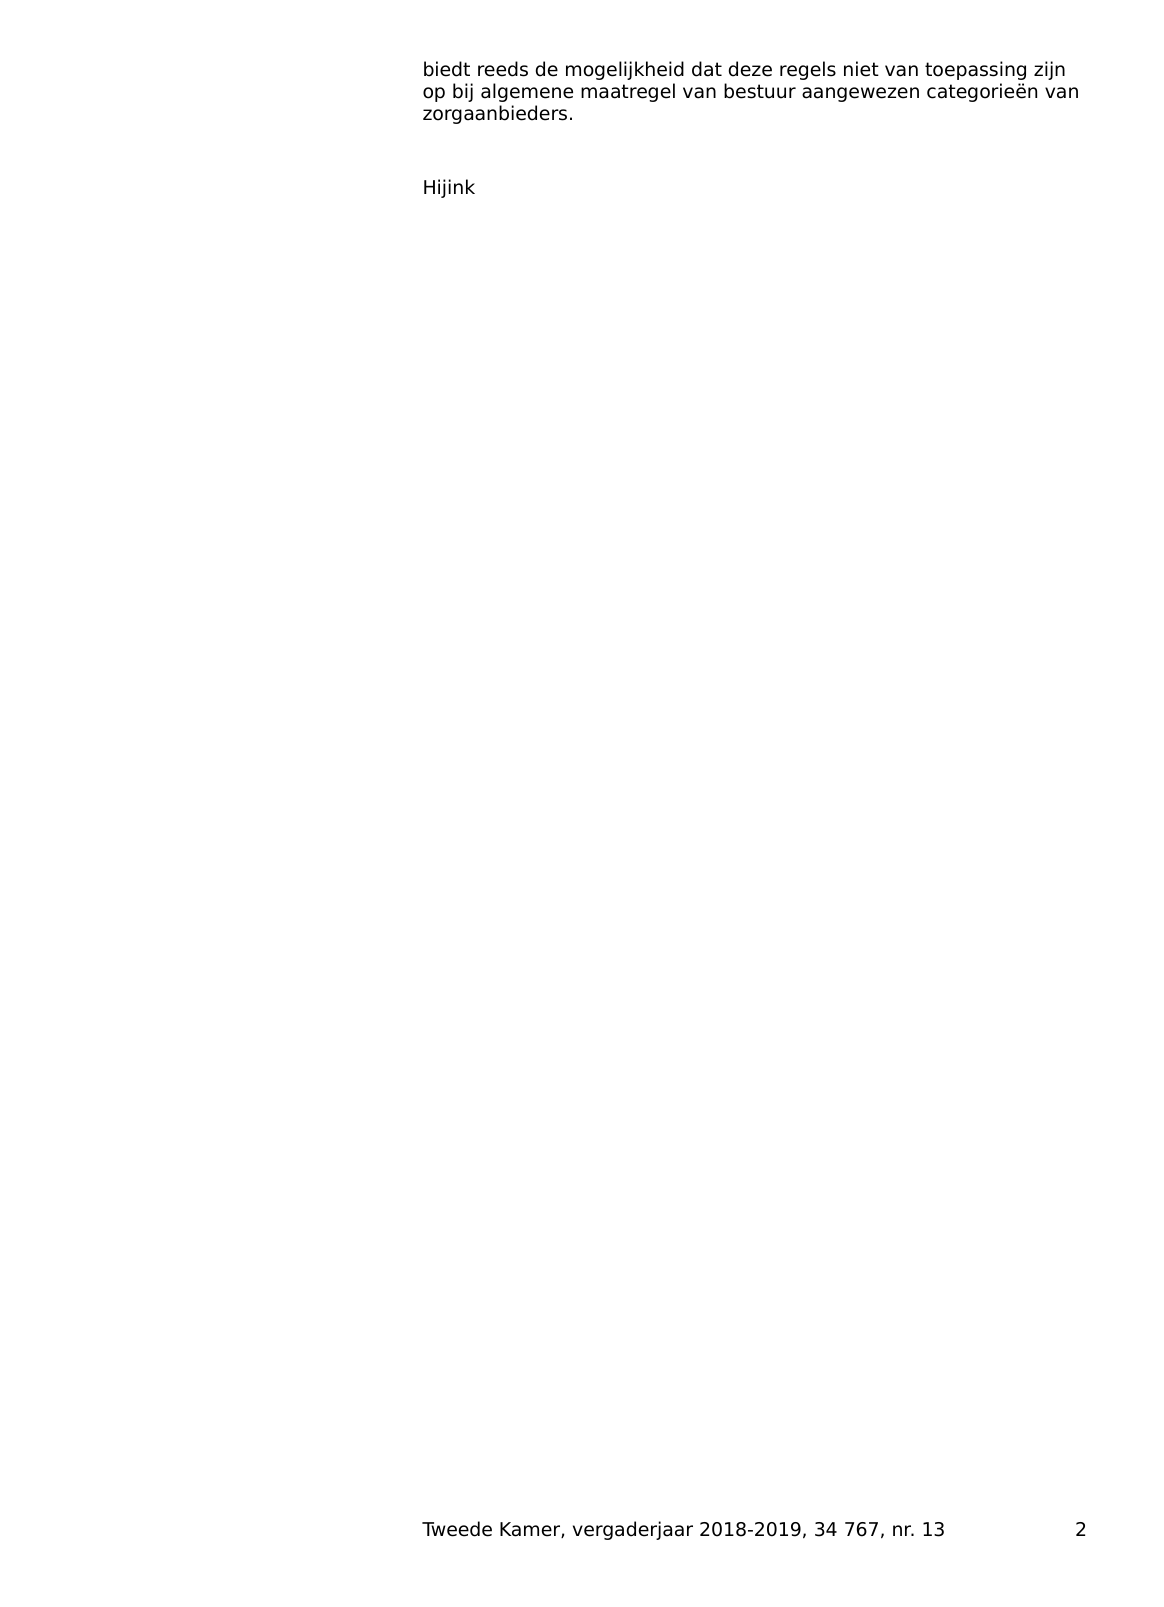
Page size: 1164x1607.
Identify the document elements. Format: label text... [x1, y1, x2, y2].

text biedt reeds de mogelijkheid dat deze regels niet van toepassing zijn op bij algemene maatregel van bestuur aangewezen categorieën van zorgaanbieders. [422, 59, 1087, 125]
text Hijink [422, 155, 1087, 199]
